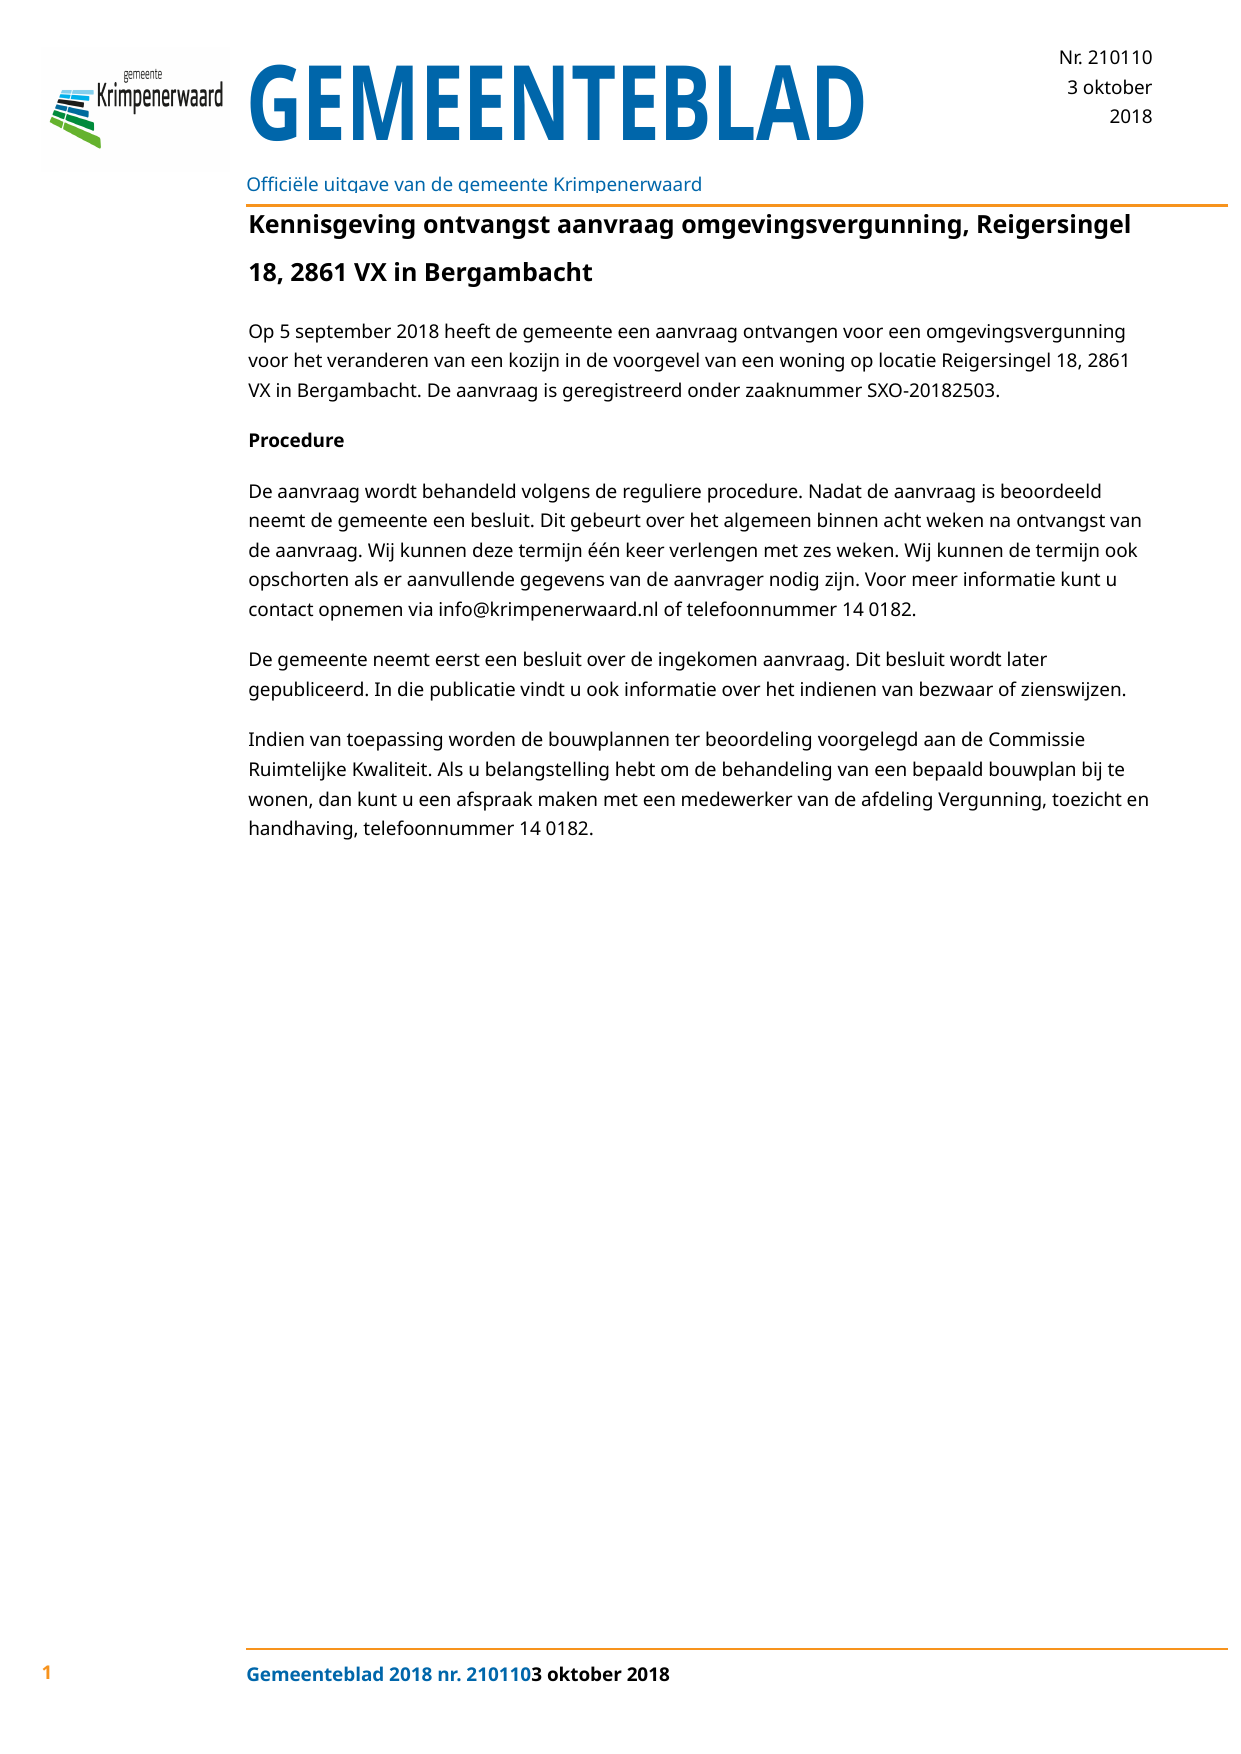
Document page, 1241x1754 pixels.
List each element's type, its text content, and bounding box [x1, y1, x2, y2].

text Procedure [248, 427, 1152, 453]
text De aanvraag wordt behandeld volgens de reguliere procedure. Nadat de aanvraag is beoordeeld neemt de gemeente een besluit. Dit gebeurt over het algemeen binnen acht weken na ontvangst van de aanvraag. Wij kunnen deze termijn één keer verlengen met zes weken. Wij kunnen de termijn ook opschorten als er aanvullende gegevens van de aanvrager nodig zijn. Voor meer informatie kunt u contact opnemen via info@krimpenerwaard.nl of telefoonnummer 14 0182. [248, 478, 1152, 622]
text De gemeente neemt eerst een besluit over de ingekomen aanvraag. Dit besluit wordt later gepubliceerd. In die publicatie vindt u ook informatie over het indienen van bezwaar of zienswijzen. [248, 647, 1152, 702]
text Op 5 september 2018 heeft de gemeente een aanvraag ontvangen voor een omgevingsvergunning voor het veranderen van een kozijn in de voorgevel van een woning op locatie Reigersingel 18, 2861 VX in Bergambacht. De aanvraag is geregistreerd onder zaaknummer SXO-20182503. [248, 318, 1152, 403]
text Indien van toepassing worden de bouwplannen ter beoordeling voorgelegd aan de Commissie Ruimtelijke Kwaliteit. Als u belangstelling hebt om de behandeling van een bepaald bouwplan bij te wonen, dan kunt u een afspraak maken met een medewerker van de afdeling Vergunning, toezicht en handhaving, telefoonnummer 14 0182. [248, 727, 1152, 841]
picture [41, 47, 231, 172]
text Kennisgeving ontvangst aanvraag omgevingsvergunning, Reigersingel 18, 2861 VX in Bergambacht [248, 207, 1152, 288]
